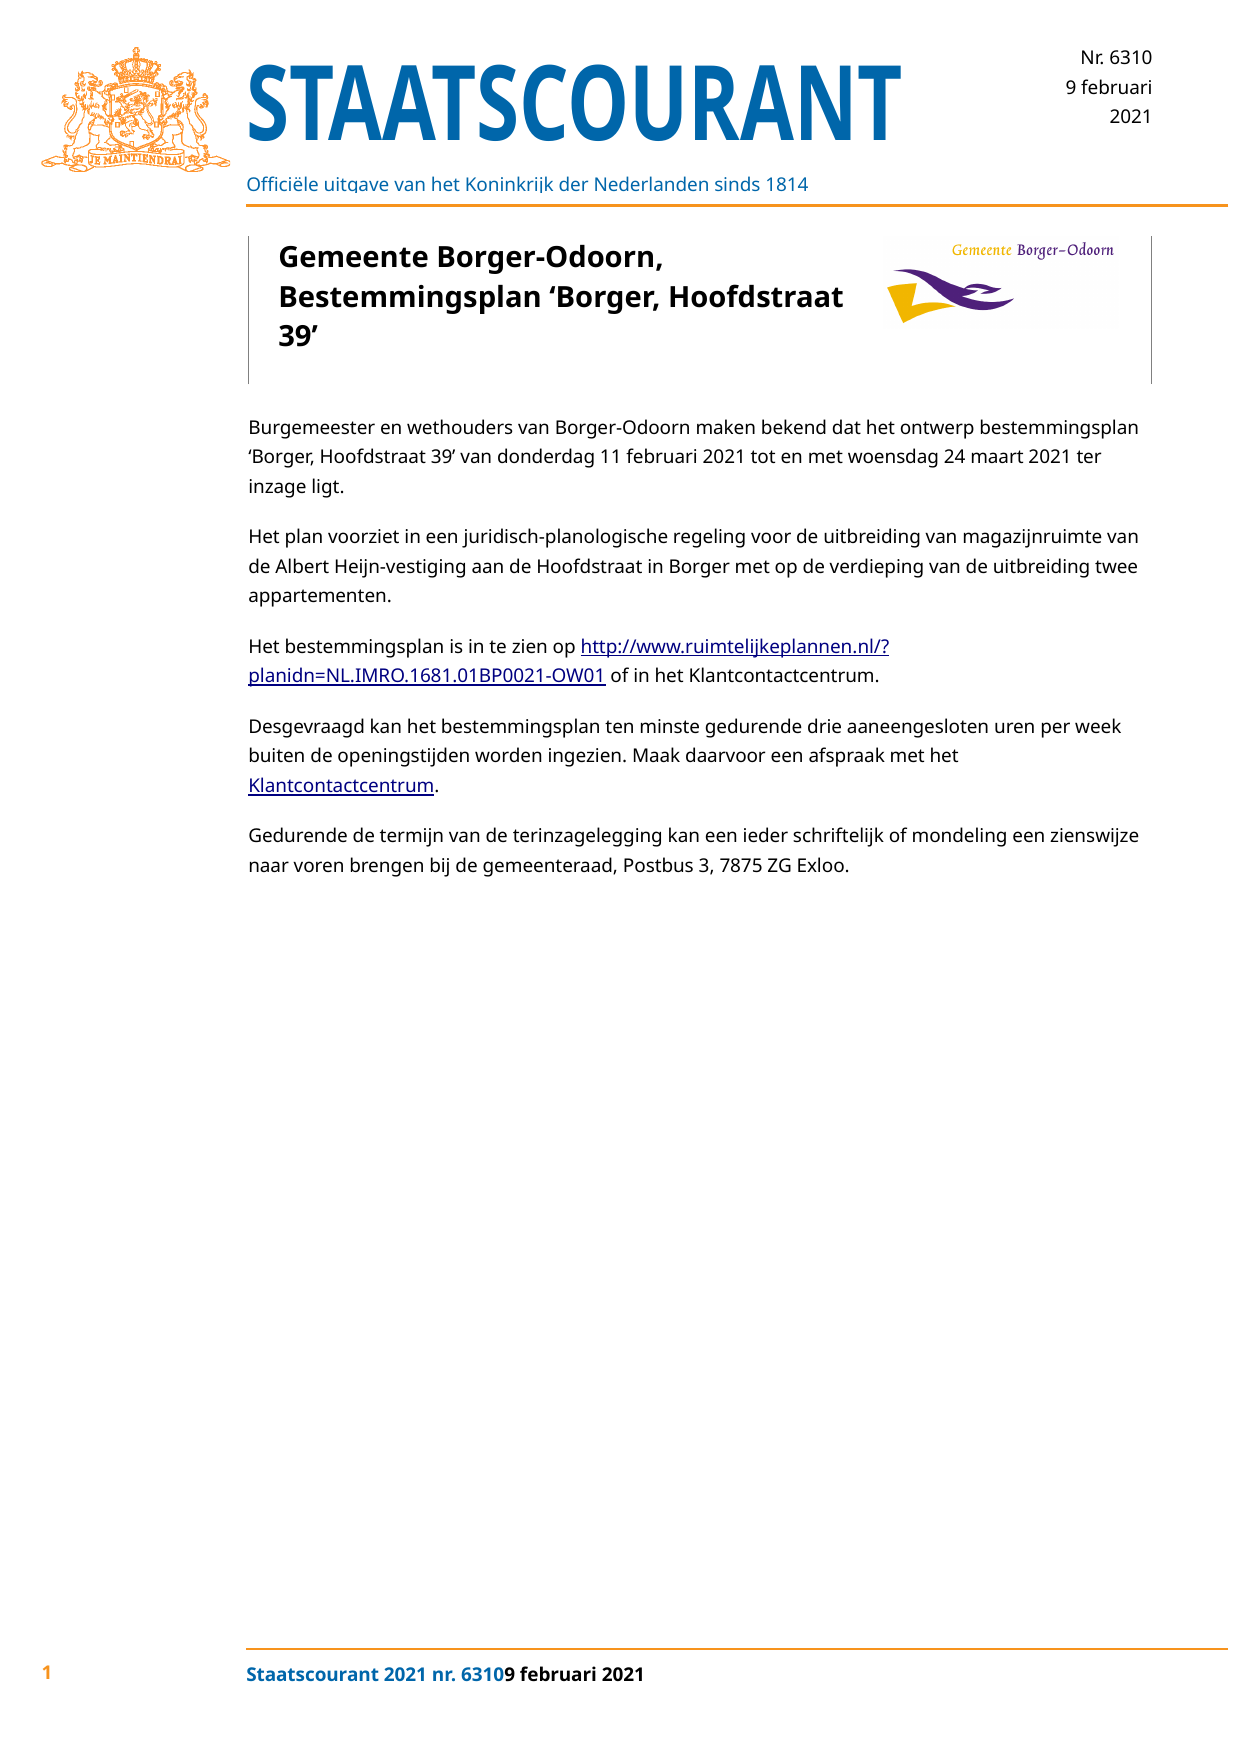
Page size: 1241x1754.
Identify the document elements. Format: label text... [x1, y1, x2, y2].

table_header Gemeente Borger-Odoorn, Bestemmingsplan ‘Borger, Hoofdstraat 39’ [249, 236, 850, 384]
text Gedurende de termijn van de terinzagelegging kan een ieder schriftelijk of mondeling een zienswijze naar voren brengen bij de gemeenteraad, Postbus 3, 7875 ZG Exloo. [248, 823, 1152, 878]
text Het bestemmingsplan is in te zien op http://www.ruimtelijkeplannen.nl/?planidn=NL.IMRO.1681.01BP0021-OW01 of in het Klantcontactcentrum. [248, 633, 1152, 688]
picture [882, 236, 1119, 329]
text Het plan voorziet in een juridisch-planologische regeling voor de uitbreiding van magazijnruimte van de Albert Heijn-vestiging aan de Hoofdstraat in Borger met op de verdieping van de uitbreiding twee appartementen. [248, 523, 1152, 608]
table_header [850, 236, 1151, 384]
picture [41, 47, 231, 172]
text Burgemeester en wethouders van Borger-Odoorn maken bekend dat het ontwerp bestemmingsplan ‘Borger, Hoofdstraat 39’ van donderdag 11 februari 2021 tot en met woensdag 24 maart 2021 ter inzage ligt. [248, 414, 1152, 499]
text Desgevraagd kan het bestemmingsplan ten minste gedurende drie aaneengesloten uren per week buiten de openingstijden worden ingezien. Maak daarvoor een afspraak met het Klantcontactcentrum. [248, 713, 1152, 798]
